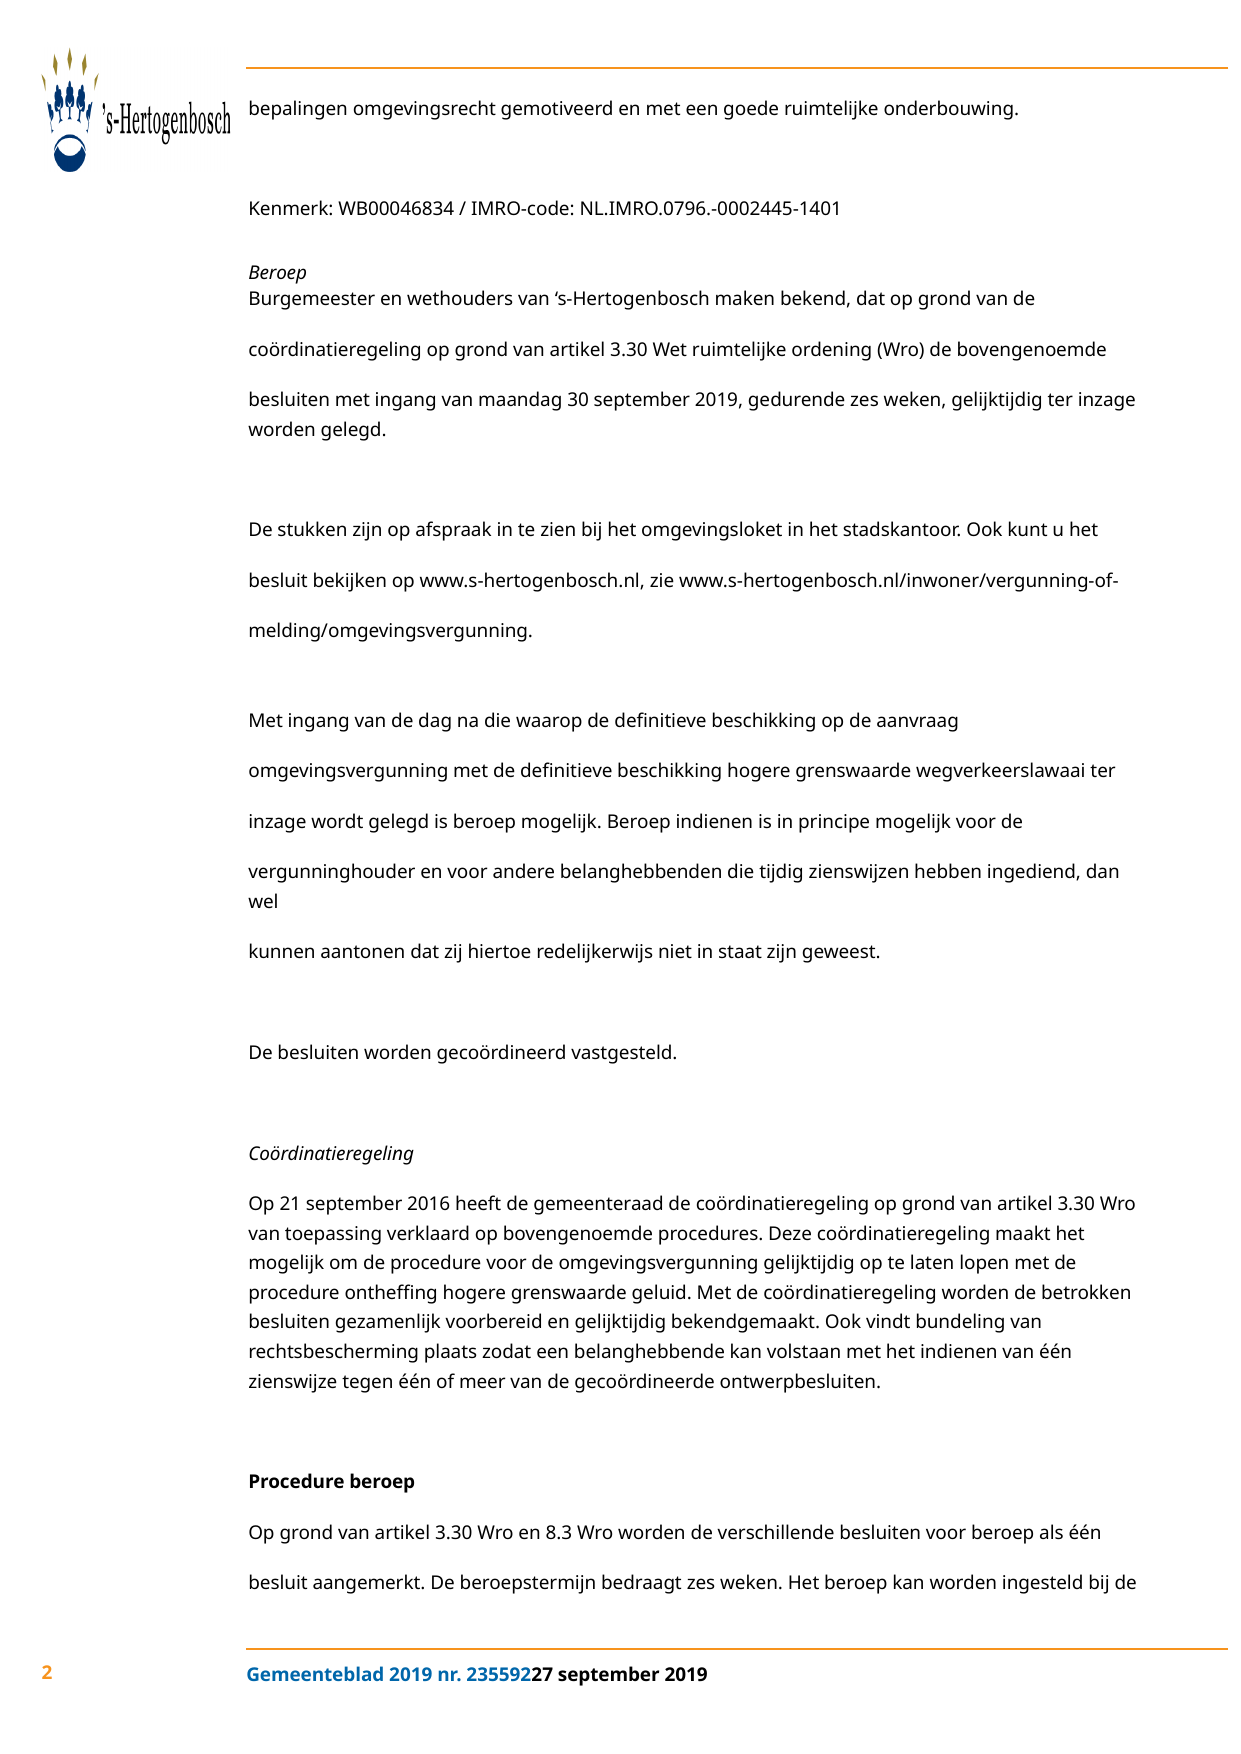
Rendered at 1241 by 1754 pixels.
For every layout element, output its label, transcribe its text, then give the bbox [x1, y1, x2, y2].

text Coördinatieregeling [248, 1140, 1152, 1166]
text Kenmerk: WB00046834 / IMRO-code: NL.IMRO.0796.-0002445-1401 [248, 196, 1152, 221]
text besluit bekijken op www.s-hertogenbosch.nl, zie www.s-hertogenbosch.nl/inwoner/vergunning-of- [248, 567, 1152, 593]
text Op 21 september 2016 heeft de gemeenteraad de coördinatieregeling op grond van artikel 3.30 Wro van toepassing verklaard op bovengenoemde procedures. Deze coördinatieregeling maakt het mogelijk om de procedure voor de omgevingsvergunning gelijktijdig op te laten lopen met de procedure ontheffing hogere grenswaarde geluid. Met de coördinatieregeling worden de betrokken besluiten gezamenlijk voorbereid en gelijktijdig bekendgemaakt. Ook vindt bundeling van rechtsbescherming plaats zodat een belanghebbende kan volstaan met het indienen van één zienswijze tegen één of meer van de gecoördineerde ontwerpbesluiten. [248, 1190, 1152, 1394]
text Beroep [248, 259, 1152, 285]
text De besluiten worden gecoördineerd vastgesteld. [248, 1039, 1152, 1065]
text vergunninghouder en voor andere belanghebbenden die tijdig zienswijzen hebben ingediend, dan wel [248, 858, 1152, 914]
text bepalingen omgevingsrecht gemotiveerd en met een goede ruimtelijke onderbouwing. [248, 95, 1152, 121]
text besluit aangemerkt. De beroepstermijn bedraagt zes weken. Het beroep kan worden ingesteld bij de [248, 1569, 1152, 1595]
text Procedure beroep [248, 1469, 1152, 1494]
text Burgemeester en wethouders van ‘s-Hertogenbosch maken bekend, dat op grond van de [248, 285, 1152, 311]
text coördinatieregeling op grond van artikel 3.30 Wet ruimtelijke ordening (Wro) de bovengenoemde [248, 336, 1152, 361]
text De stukken zijn op afspraak in te zien bij het omgevingsloket in het stadskantoor. Ook kunt u het [248, 517, 1152, 542]
text inzage wordt gelegd is beroep mogelijk. Beroep indienen is in principe mogelijk voor de [248, 808, 1152, 834]
text besluiten met ingang van maandag 30 september 2019, gedurende zes weken, gelijktijdig ter inzage worden gelegd. [248, 386, 1152, 441]
text Op grond van artikel 3.30 Wro en 8.3 Wro worden de verschillende besluiten voor beroep als één [248, 1519, 1152, 1545]
text melding/omgevingsvergunning. [248, 617, 1152, 643]
text omgevingsvergunning met de definitieve beschikking hogere grenswaarde wegverkeerslawaai ter [248, 757, 1152, 783]
picture [41, 47, 231, 172]
text kunnen aantonen dat zij hiertoe redelijkerwijs niet in staat zijn geweest. [248, 938, 1152, 964]
text Met ingang van de dag na die waarop de definitieve beschikking op de aanvraag [248, 707, 1152, 733]
